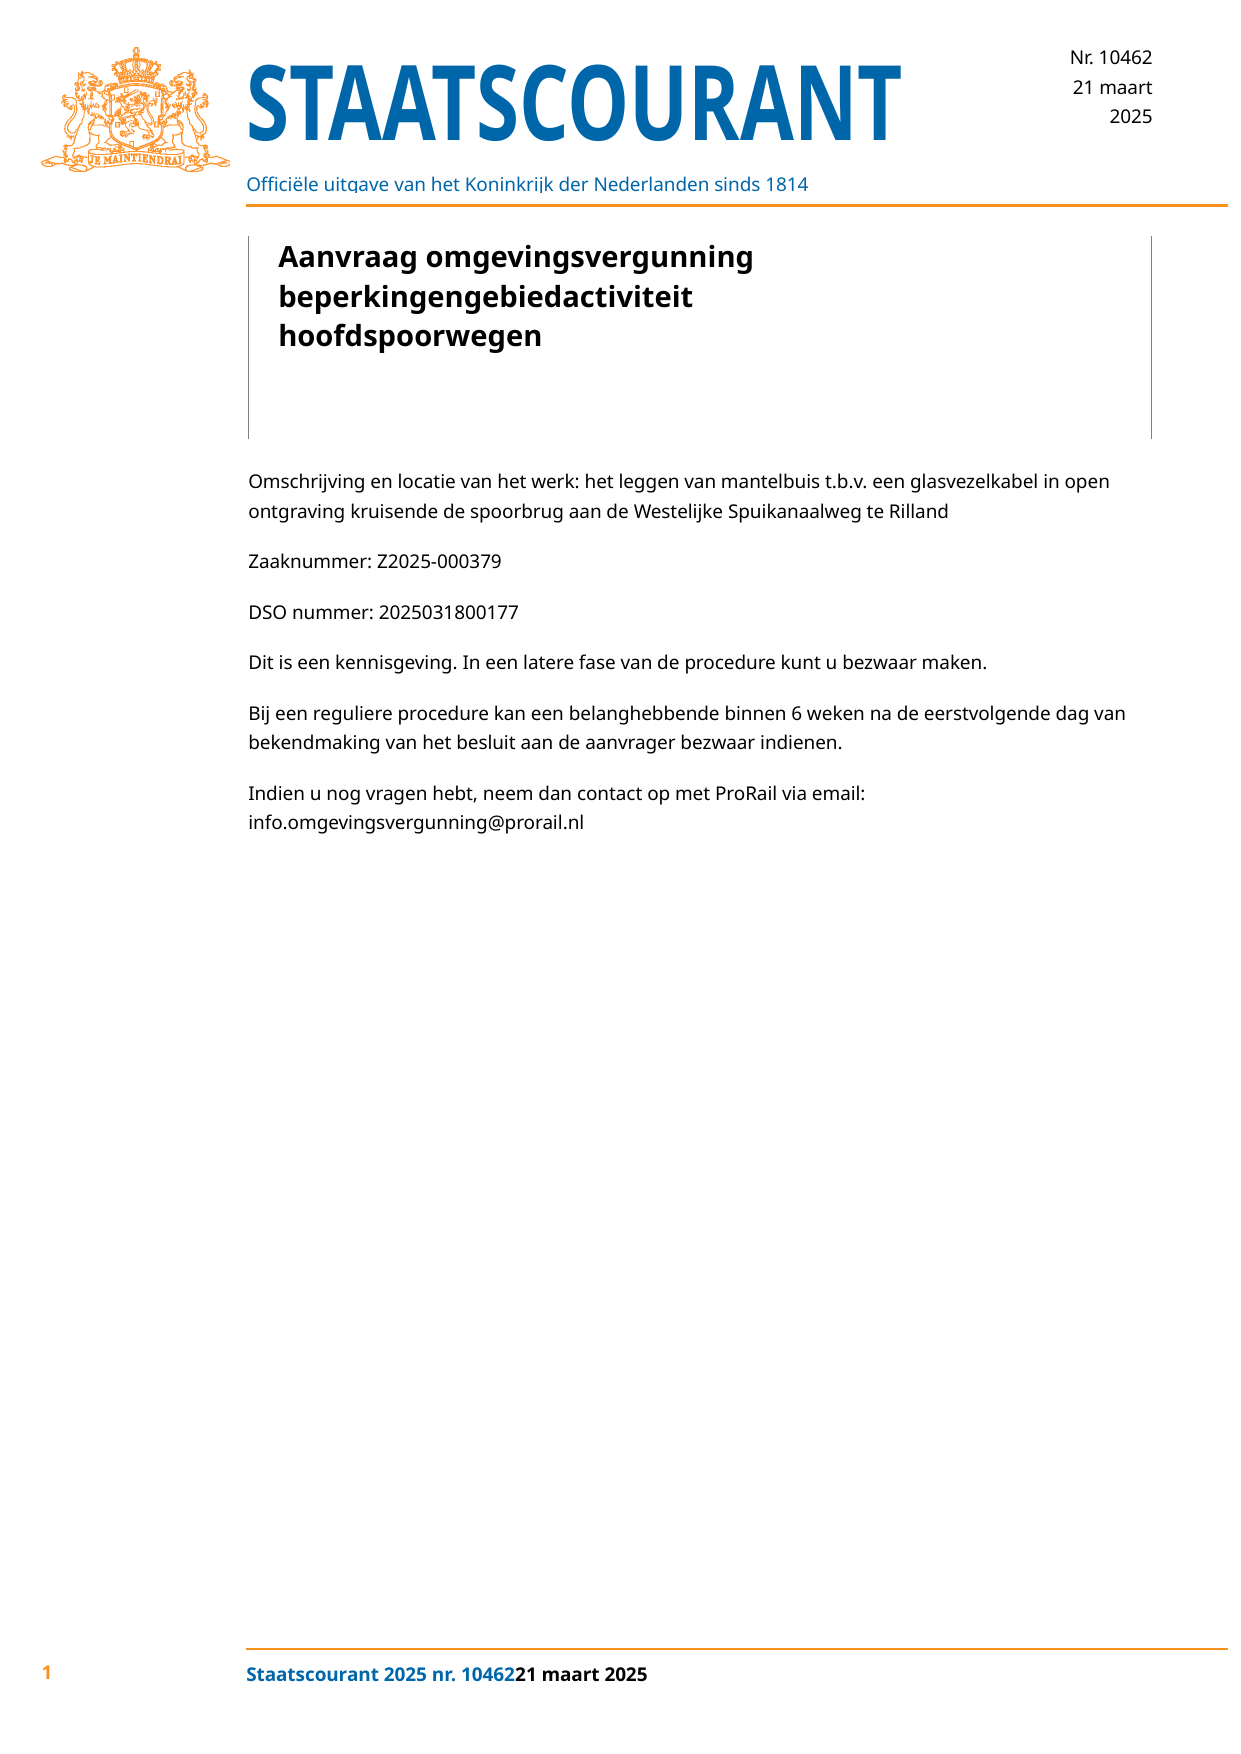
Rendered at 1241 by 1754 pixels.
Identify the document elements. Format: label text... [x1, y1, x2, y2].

picture [41, 47, 231, 172]
table_header [1090, 236, 1151, 413]
text Dit is een kennisgeving. In een latere fase van de procedure kunt u bezwaar maken. [248, 649, 1152, 675]
picture [912, 236, 1090, 414]
text Zaaknummer: Z2025-000379 [248, 549, 1152, 574]
table_header Aanvraag omgevingsvergunning beperkingengebiedactiviteit hoofdspoorwegen [249, 236, 850, 439]
text Indien u nog vragen hebt, neem dan contact op met ProRail via email: info.omgevingsvergunning@prorail.nl [248, 780, 1152, 835]
text Omschrijving en locatie van het werk: het leggen van mantelbuis t.b.v. een glasvezelkabel in open ontgraving kruisende de spoorbrug aan de Westelijke Spuikanaalweg te Rilland [248, 469, 1152, 524]
table_header [850, 414, 1151, 439]
text DSO nummer: 2025031800177 [248, 599, 1152, 625]
table_header [850, 236, 912, 413]
text Bij een reguliere procedure kan een belanghebbende binnen 6 weken na de eerstvolgende dag van bekendmaking van het besluit aan de aanvrager bezwaar indienen. [248, 700, 1152, 755]
